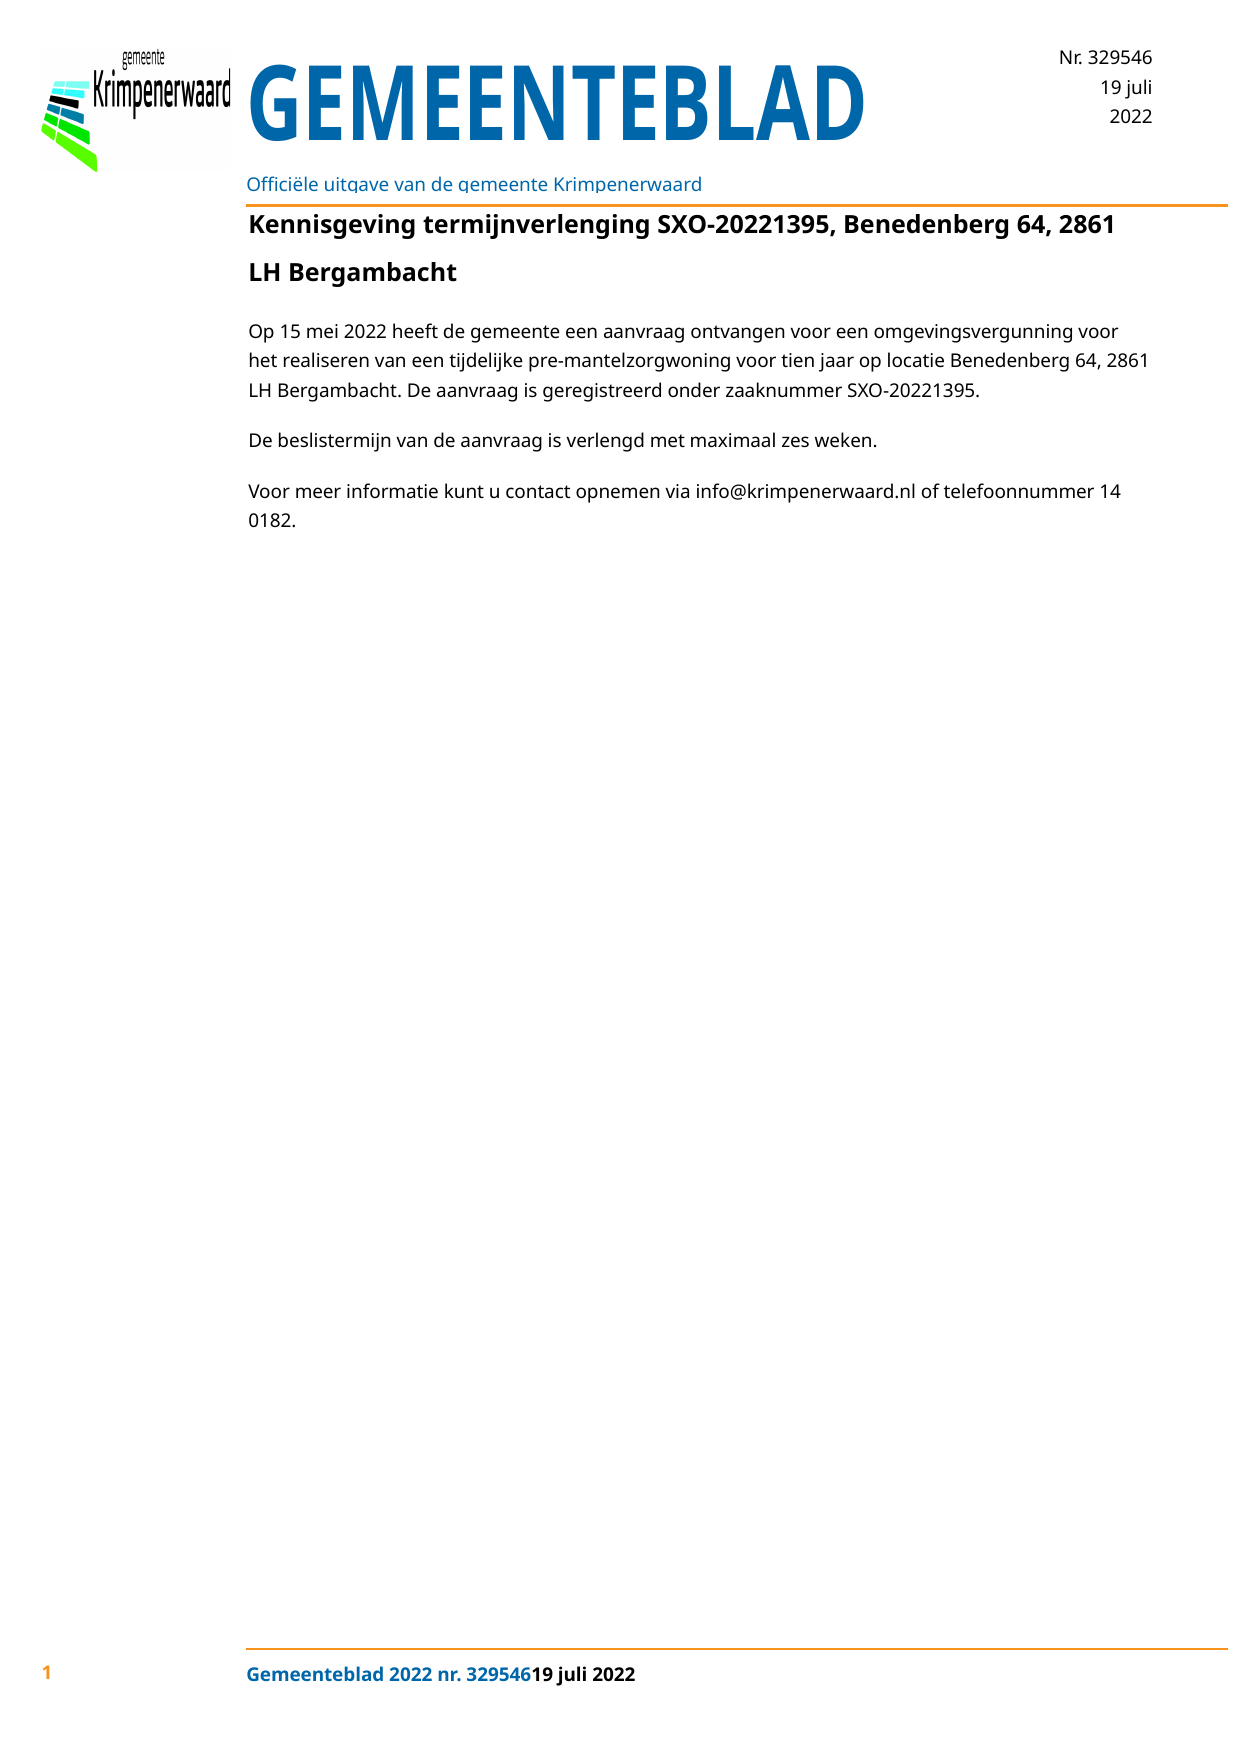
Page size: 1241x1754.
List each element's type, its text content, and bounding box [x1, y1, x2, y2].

text Voor meer informatie kunt u contact opnemen via info@krimpenerwaard.nl of telefoonnummer 14 0182. [248, 478, 1152, 533]
text Op 15 mei 2022 heeft de gemeente een aanvraag ontvangen voor een omgevingsvergunning voor het realiseren van een tijdelijke pre-mantelzorgwoning voor tien jaar op locatie Benedenberg 64, 2861 LH Bergambacht. De aanvraag is geregistreerd onder zaaknummer SXO-20221395. [248, 318, 1152, 403]
text Kennisgeving termijnverlenging SXO-20221395, Benedenberg 64, 2861 LH Bergambacht [248, 207, 1152, 288]
text De beslistermijn van de aanvraag is verlengd met maximaal zes weken. [248, 427, 1152, 453]
picture [41, 47, 231, 172]
